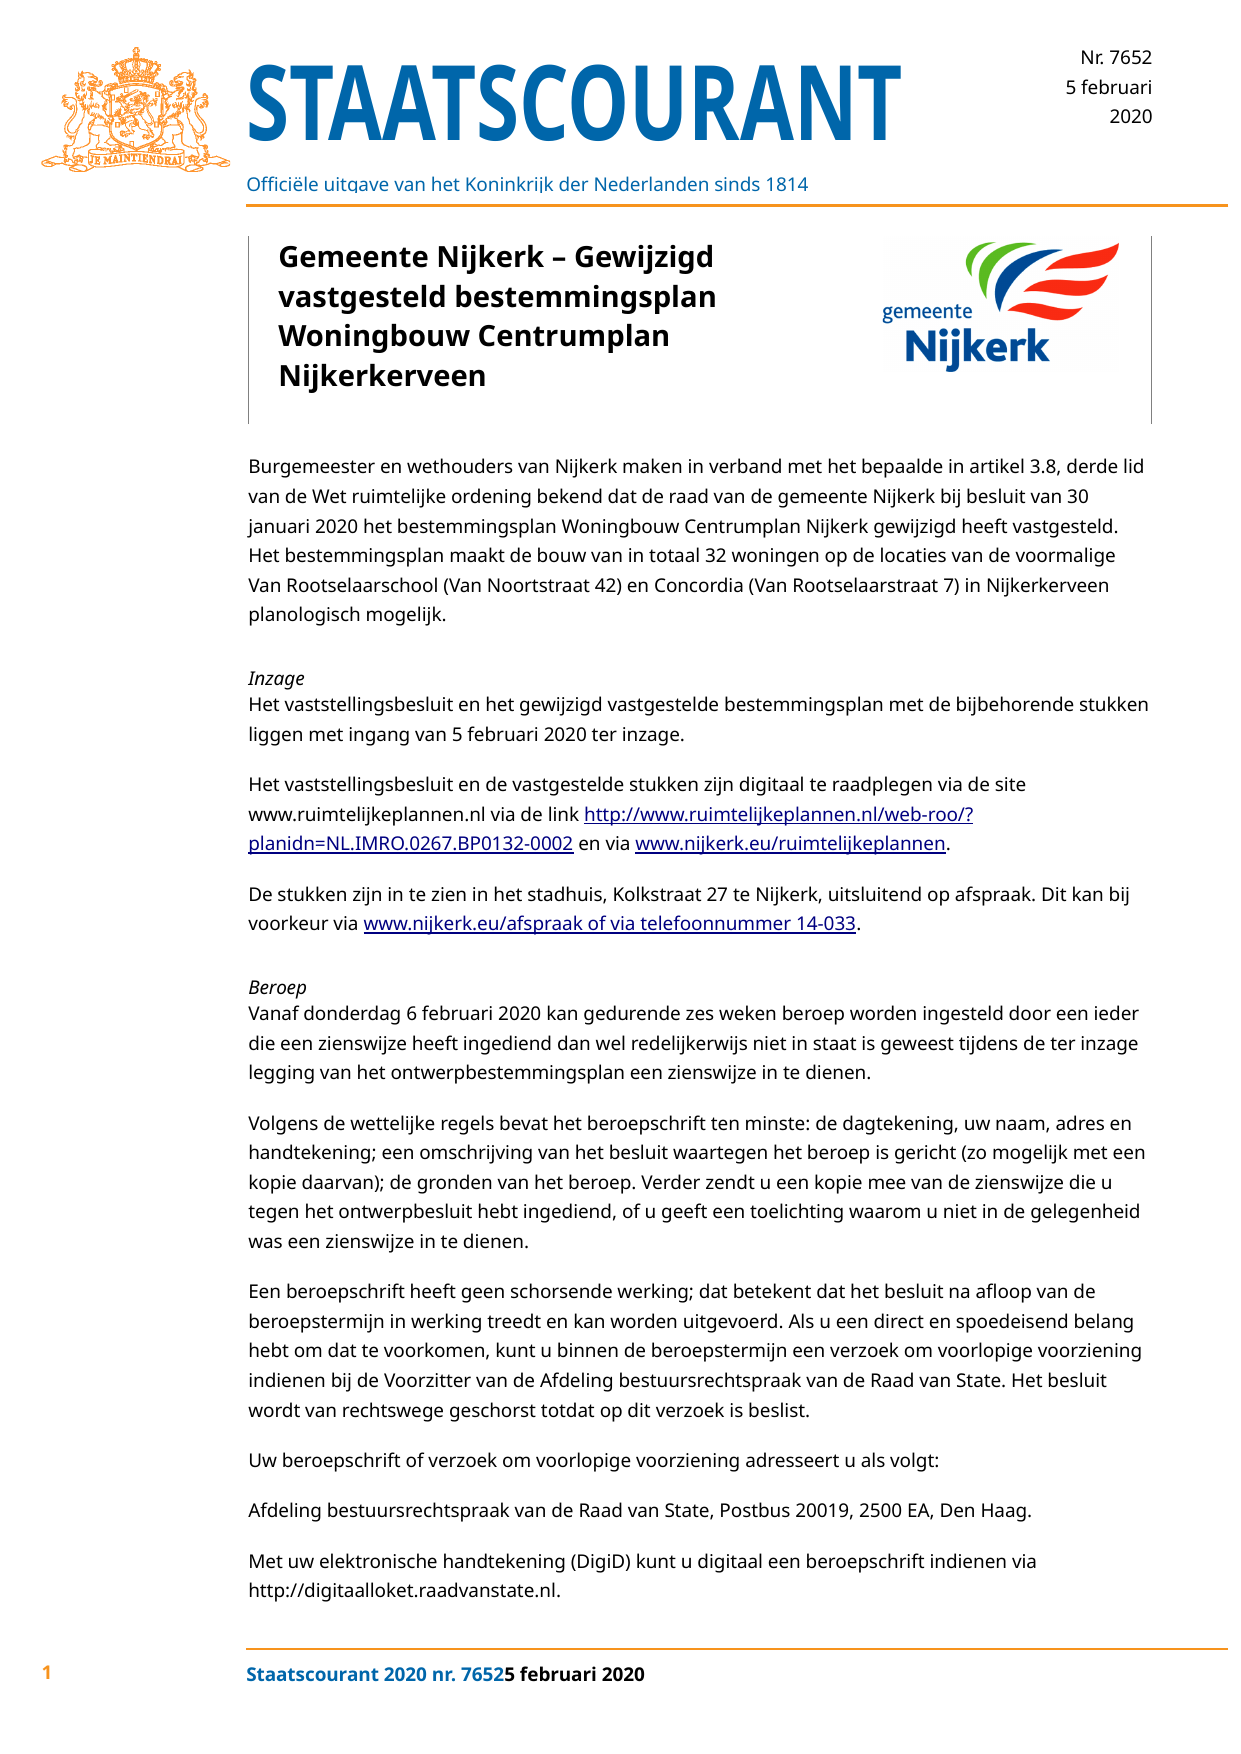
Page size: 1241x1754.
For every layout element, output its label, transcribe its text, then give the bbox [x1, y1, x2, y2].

table_header Gemeente Nijkerk – Gewijzigd vastgesteld bestemmingsplan Woningbouw Centrumplan Nijkerkerveen [249, 236, 850, 424]
text Burgemeester en wethouders van Nijkerk maken in verband met het bepaalde in artikel 3.8, derde lid van de Wet ruimtelijke ordening bekend dat de raad van de gemeente Nijkerk bij besluit van 30 januari 2020 het bestemmingsplan Woningbouw Centrumplan Nijkerk gewijzigd heeft vastgesteld. Het bestemmingsplan maakt de bouw van in totaal 32 woningen op de locaties van de voormalige Van Rootselaarschool (Van Noortstraat 42) en Concordia (Van Rootselaarstraat 7) in Nijkerkerveen planologisch mogelijk. [248, 454, 1152, 627]
text Volgens de wettelijke regels bevat het beroepschrift ten minste: de dagtekening, uw naam, adres en handtekening; een omschrijving van het besluit waartegen het beroep is gericht (zo mogelijk met een kopie daarvan); de gronden van het beroep. Verder zendt u een kopie mee van de zienswijze die u tegen het ontwerpbesluit hebt ingediend, of u geeft een toelichting waarom u niet in de gelegenheid was een zienswijze in te dienen. [248, 1110, 1152, 1254]
text Een beroepschrift heeft geen schorsende werking; dat betekent dat het besluit na afloop van de beroepstermijn in werking treedt en kan worden uitgevoerd. Als u een direct en spoedeisend belang hebt om dat te voorkomen, kunt u binnen de beroepstermijn een verzoek om voorlopige voorziening indienen bij de Voorzitter van de Afdeling bestuursrechtspraak van de Raad van State. Het besluit wordt van rechtswege geschorst totdat op dit verzoek is beslist. [248, 1278, 1152, 1422]
text Vanaf donderdag 6 februari 2020 kan gedurende zes weken beroep worden ingesteld door een ieder die een zienswijze heeft ingediend dan wel redelijkerwijs niet in staat is geweest tijdens de ter inzage legging van het ontwerpbestemmingsplan een zienswijze in te dienen. [248, 1000, 1152, 1085]
table_header [850, 236, 1151, 424]
text Het vaststellingsbesluit en het gewijzigd vastgestelde bestemmingsplan met de bijbehorende stukken liggen met ingang van 5 februari 2020 ter inzage. [248, 691, 1152, 747]
picture [882, 236, 1119, 372]
text Met uw elektronische handtekening (DigiD) kunt u digitaal een beroepschrift indienen via http://digitaalloket.raadvanstate.nl. [248, 1548, 1152, 1603]
text Het vaststellingsbesluit en de vastgestelde stukken zijn digitaal te raadplegen via de site www.ruimtelijkeplannen.nl via de link http://www.ruimtelijkeplannen.nl/web-roo/?planidn=NL.IMRO.0267.BP0132-0002 en via www.nijkerk.eu/ruimtelijkeplannen. [248, 771, 1152, 856]
text Beroep [248, 974, 1152, 1000]
text Afdeling bestuursrechtspraak van de Raad van State, Postbus 20019, 2500 EA, Den Haag. [248, 1498, 1152, 1523]
text Inzage [248, 666, 1152, 691]
text De stukken zijn in te zien in het stadhuis, Kolkstraat 27 te Nijkerk, uitsluitend op afspraak. Dit kan bij voorkeur via www.nijkerk.eu/afspraak of via telefoonnummer 14-033. [248, 881, 1152, 936]
picture [41, 47, 231, 172]
text Uw beroepschrift of verzoek om voorlopige voorziening adresseert u als volgt: [248, 1447, 1152, 1473]
